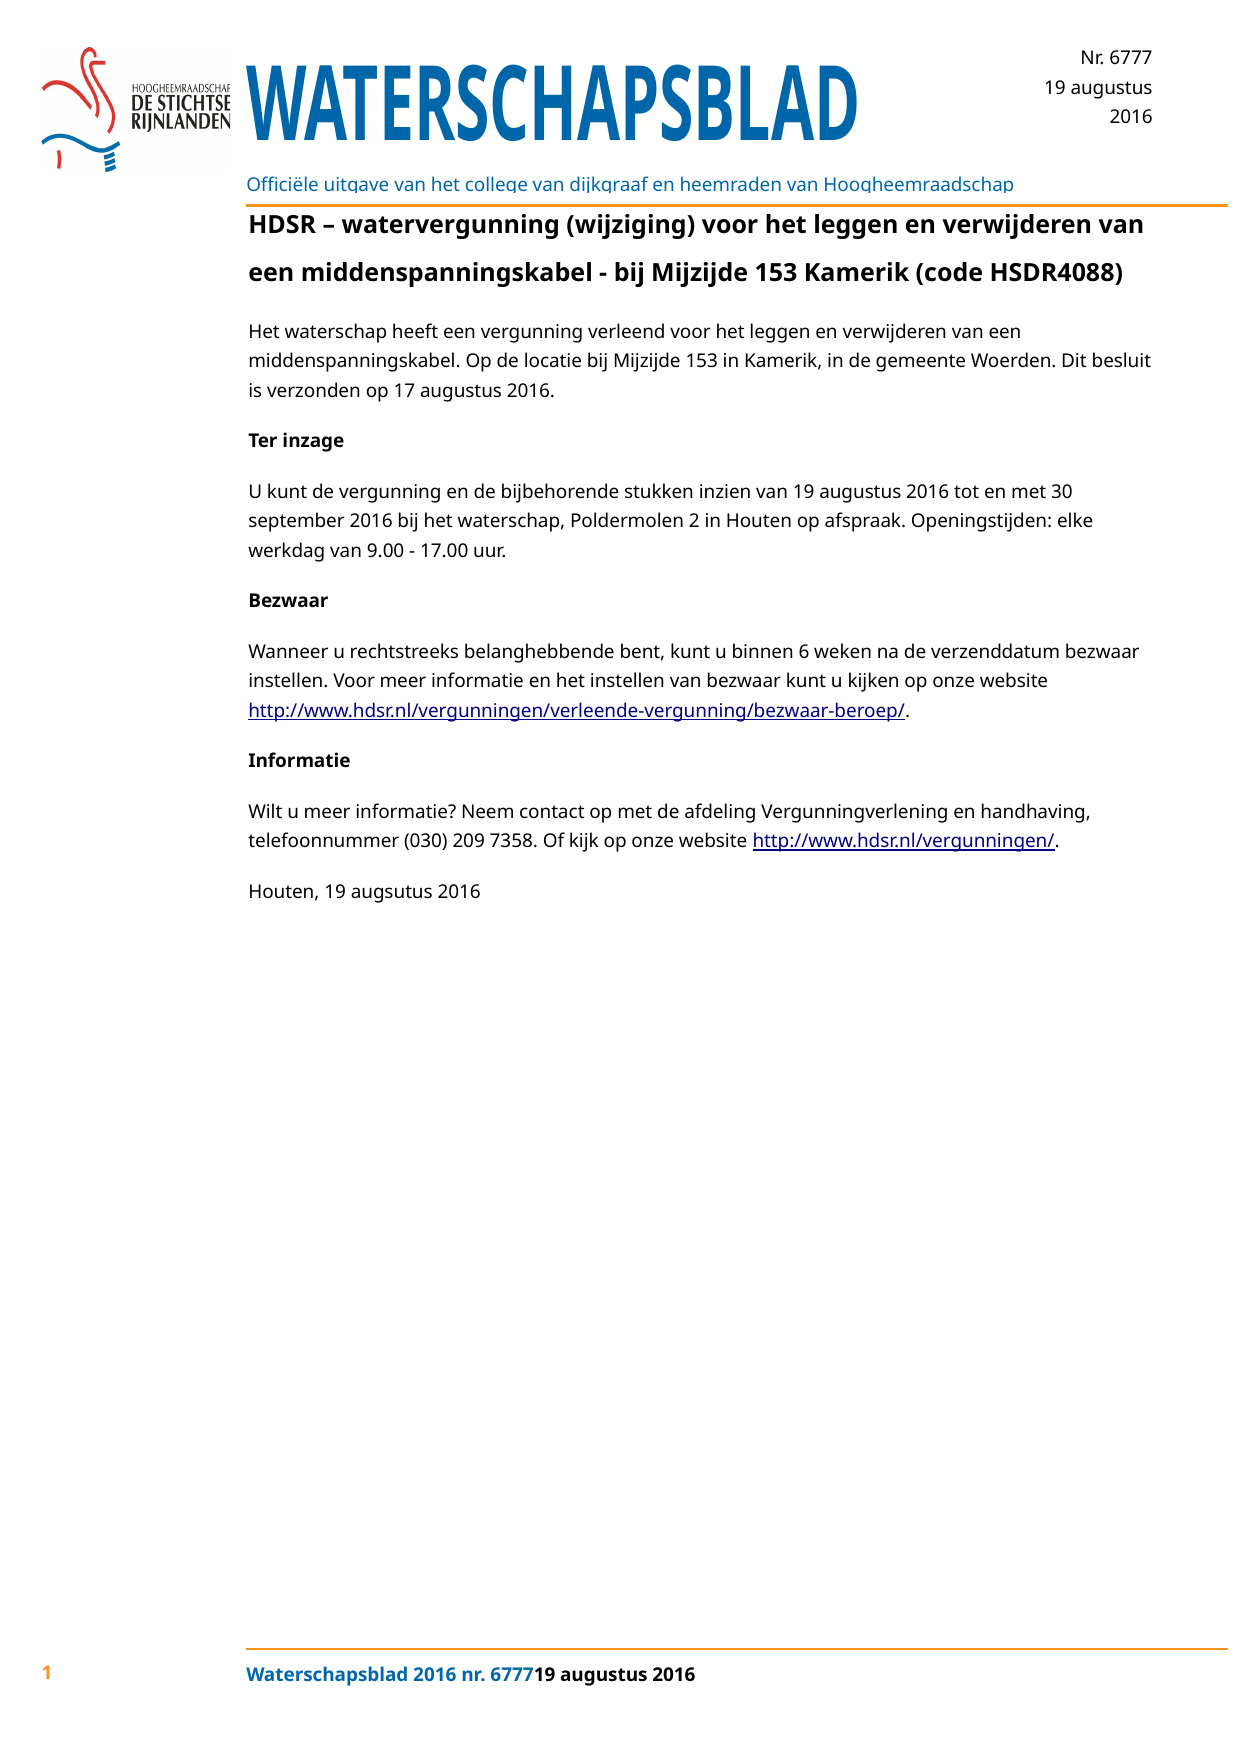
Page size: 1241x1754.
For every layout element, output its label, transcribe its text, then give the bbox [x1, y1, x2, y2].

text Het waterschap heeft een vergunning verleend voor het leggen en verwijderen van een middenspanningskabel. Op de locatie bij Mijzijde 153 in Kamerik, in de gemeente Woerden. Dit besluit is verzonden op 17 augustus 2016. [248, 318, 1152, 403]
text Bezwaar [248, 587, 1152, 613]
text Wilt u meer informatie? Neem contact op met de afdeling Vergunningverlening en handhaving, telefoonnummer (030) 209 7358. Of kijk op onze website http://www.hdsr.nl/vergunningen/. [248, 798, 1152, 853]
text Wanneer u rechtstreeks belanghebbende bent, kunt u binnen 6 weken na de verzenddatum bezwaar instellen. Voor meer informatie en het instellen van bezwaar kunt u kijken op onze website http://www.hdsr.nl/vergunningen/verleende-vergunning/bezwaar-beroep/. [248, 638, 1152, 723]
picture [41, 47, 231, 172]
text Ter inzage [248, 427, 1152, 453]
text Houten, 19 augsutus 2016 [248, 878, 1152, 904]
text U kunt de vergunning en de bijbehorende stukken inzien van 19 augustus 2016 tot en met 30 september 2016 bij het waterschap, Poldermolen 2 in Houten op afspraak. Openingstijden: elke werkdag van 9.00 - 17.00 uur. [248, 478, 1152, 563]
text HDSR – watervergunning (wijziging) voor het leggen en verwijderen van een middenspanningskabel - bij Mijzijde 153 Kamerik (code HSDR4088) [248, 207, 1152, 288]
text Informatie [248, 747, 1152, 773]
